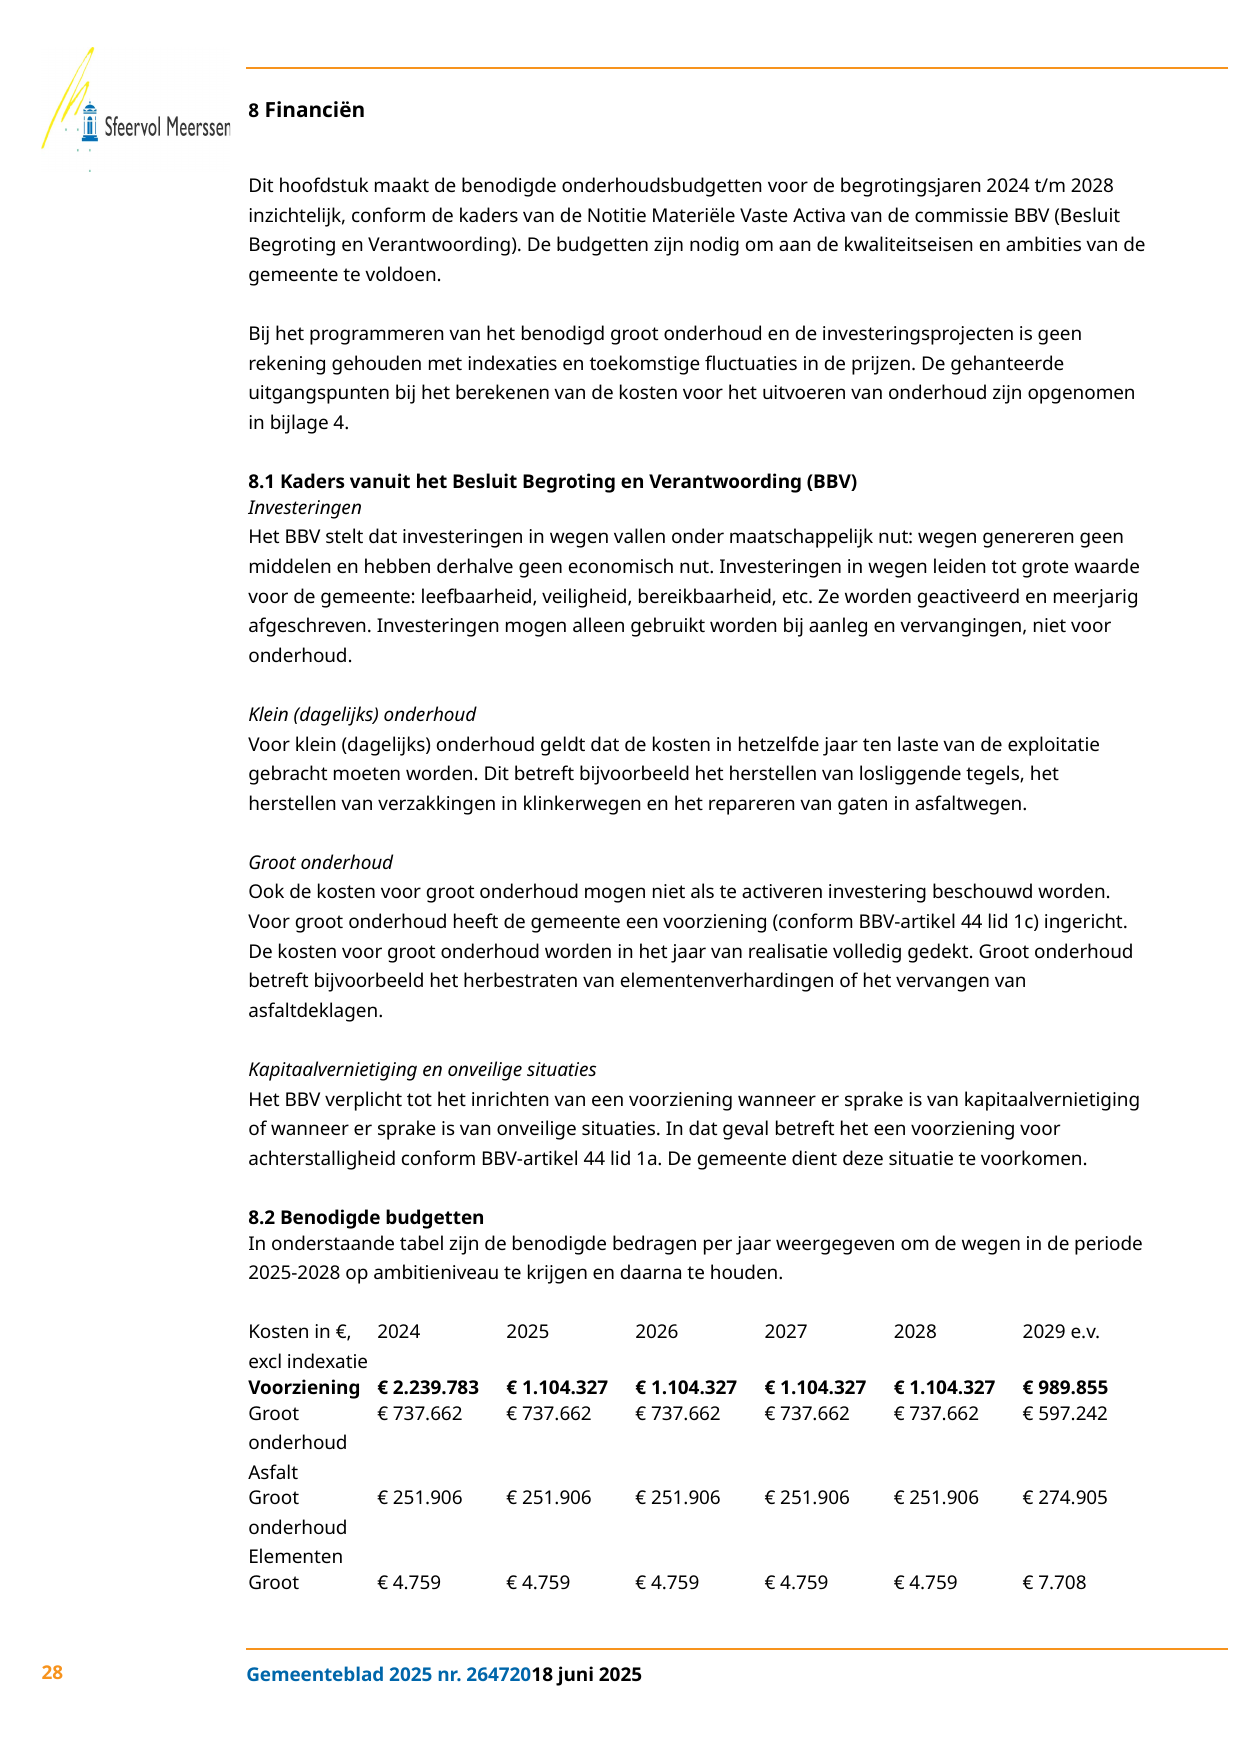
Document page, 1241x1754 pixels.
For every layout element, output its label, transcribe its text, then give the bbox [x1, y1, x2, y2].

table_cell € 4.759 [894, 1570, 1022, 1595]
table_cell € 737.662 [506, 1400, 635, 1484]
table_cell € 1.104.327 [894, 1374, 1022, 1400]
table_cell Groot onderhoud Asfalt [248, 1400, 377, 1484]
table_cell € 737.662 [377, 1400, 506, 1484]
table_cell € 737.662 [635, 1400, 764, 1484]
table_cell € 1.104.327 [635, 1374, 764, 1400]
text Kapitaalvernietiging en onveilige situaties [248, 1056, 1152, 1082]
table_cell € 1.104.327 [506, 1374, 635, 1400]
table_header 2026 [635, 1319, 764, 1374]
table_cell € 7.708 [1023, 1570, 1152, 1595]
text 8.1 Kaders vanuit het Besluit Begroting en Verantwoording (BBV) [248, 468, 1152, 494]
table_cell Groot [248, 1570, 377, 1595]
text 8.2 Benodigde budgetten [248, 1204, 1152, 1230]
table_cell Voorziening [248, 1374, 377, 1400]
table_cell € 251.906 [764, 1485, 893, 1569]
table_cell € 4.759 [635, 1570, 764, 1595]
table_header Kosten in €, excl indexatie [248, 1319, 377, 1374]
table_header 2028 [894, 1319, 1022, 1374]
text Groot onderhoud [248, 849, 1152, 875]
text Bij het programmeren van het benodigd groot onderhoud en de investeringsprojecten is geen rekening gehouden met indexaties en toekomstige fluctuaties in de prijzen. De gehanteerde uitgangspunten bij het berekenen van de kosten voor het uitvoeren van onderhoud zijn opgenomen in bijlage 4. [248, 320, 1152, 435]
table_cell € 4.759 [377, 1570, 506, 1595]
text Dit hoofdstuk maakt de benodigde onderhoudsbudgetten voor de begrotingsjaren 2024 t/m 2028 inzichtelijk, conform de kaders van de Notitie Materiële Vaste Activa van de commissie BBV (Besluit Begroting en Verantwoording). De budgetten zijn nodig om aan de kwaliteitseisen en ambities van de gemeente te voldoen. [248, 172, 1152, 287]
text Klein (dagelijks) onderhoud [248, 701, 1152, 727]
table_cell € 989.855 [1023, 1374, 1152, 1400]
table_cell € 251.906 [894, 1485, 1022, 1569]
table_cell € 737.662 [764, 1400, 893, 1484]
table_cell € 274.905 [1023, 1485, 1152, 1569]
table_cell € 597.242 [1023, 1400, 1152, 1484]
table_cell € 251.906 [377, 1485, 506, 1569]
text Het BBV verplicht tot het inrichten van een voorziening wanneer er sprake is van kapitaalvernietiging of wanneer er sprake is van onveilige situaties. In dat geval betreft het een voorziening voor achterstalligheid conform BBV-artikel 44 lid 1a. De gemeente dient deze situatie te voorkomen. [248, 1086, 1152, 1171]
table_cell € 4.759 [764, 1570, 893, 1595]
text Voor klein (dagelijks) onderhoud geldt dat de kosten in hetzelfde jaar ten laste van de exploitatie gebracht moeten worden. Dit betreft bijvoorbeeld het herstellen van losliggende tegels, het herstellen van verzakkingen in klinkerwegen en het repareren van gaten in asfaltwegen. [248, 731, 1152, 816]
text Het BBV stelt dat investeringen in wegen vallen onder maatschappelijk nut: wegen genereren geen middelen en hebben derhalve geen economisch nut. Investeringen in wegen leiden tot grote waarde voor de gemeente: leefbaarheid, veiligheid, bereikbaarheid, etc. Ze worden geactiveerd en meerjarig afgeschreven. Investeringen mogen alleen gebruikt worden bij aanleg en vervangingen, niet voor onderhoud. [248, 524, 1152, 668]
table_cell € 737.662 [894, 1400, 1022, 1484]
text Ook de kosten voor groot onderhoud mogen niet als te activeren investering beschouwd worden. Voor groot onderhoud heeft de gemeente een voorziening (conform BBV-artikel 44 lid 1c) ingericht. De kosten voor groot onderhoud worden in het jaar van realisatie volledig gedekt. Groot onderhoud betreft bijvoorbeeld het herbestraten van elementenverhardingen of het vervangen van asfaltdeklagen. [248, 879, 1152, 1023]
table_header 2029 e.v. [1023, 1319, 1152, 1374]
table_cell Groot onderhoud Elementen [248, 1485, 377, 1569]
text In onderstaande tabel zijn de benodigde bedragen per jaar weergegeven om de wegen in de periode 2025-2028 op ambitieniveau te krijgen en daarna te houden. [248, 1230, 1152, 1285]
table_cell € 4.759 [506, 1570, 635, 1595]
picture [41, 47, 231, 172]
table_header 2024 [377, 1319, 506, 1374]
table_cell € 2.239.783 [377, 1374, 506, 1400]
text Investeringen [248, 494, 1152, 520]
table_header 2027 [764, 1319, 893, 1374]
table_header 2025 [506, 1319, 635, 1374]
table_cell € 251.906 [506, 1485, 635, 1569]
text 8 Financiën [248, 95, 1152, 123]
table_cell € 251.906 [635, 1485, 764, 1569]
table_cell € 1.104.327 [764, 1374, 893, 1400]
